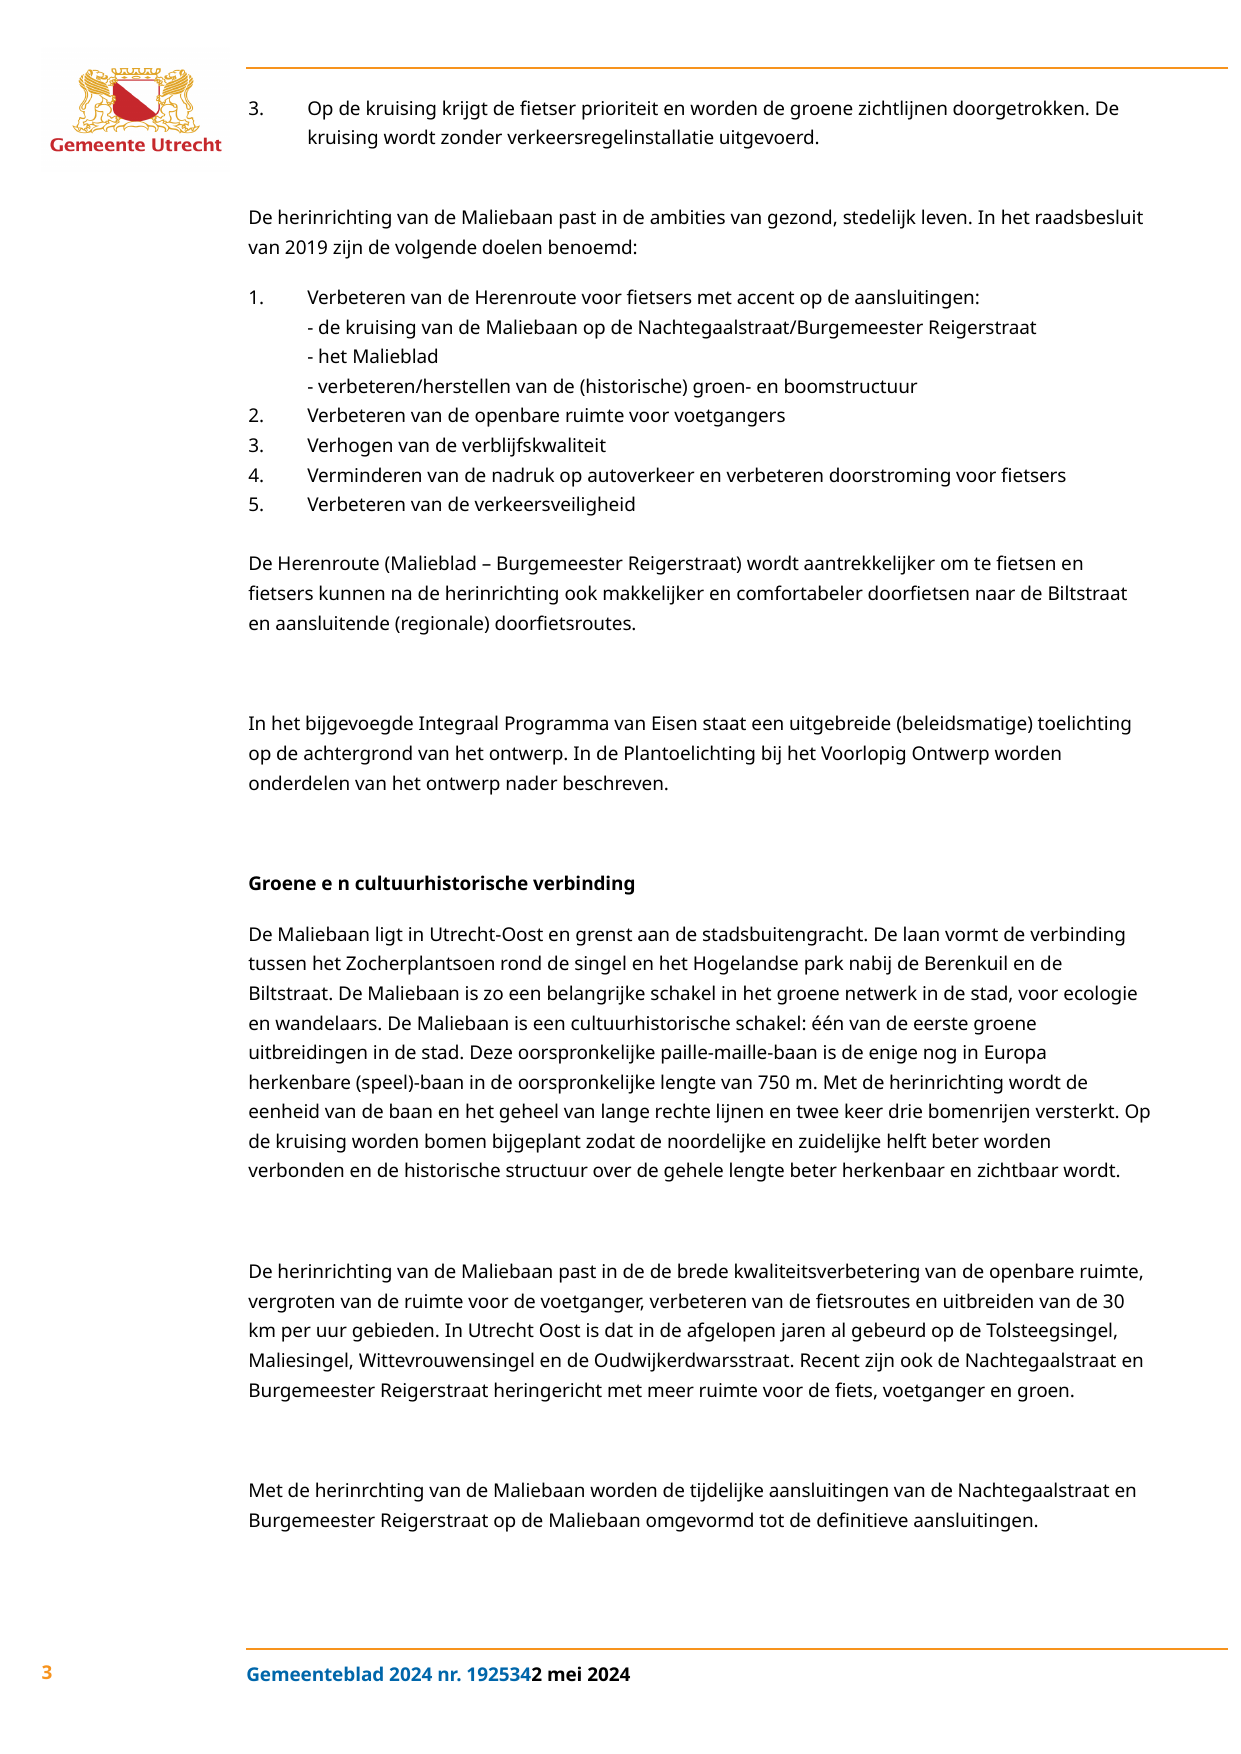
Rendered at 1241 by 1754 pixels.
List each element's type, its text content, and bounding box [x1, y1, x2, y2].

list Verminderen van de nadruk op autoverkeer en verbeteren doorstroming voor fietsers [248, 462, 1152, 488]
list Verhogen van de verblijfskwaliteit [248, 432, 1152, 458]
text De herinrichting van de Maliebaan past in de de brede kwaliteitsverbetering van de openbare ruimte, vergroten van de ruimte voor de voetganger, verbeteren van de fietsroutes en uitbreiden van de 30 km per uur gebieden. In Utrecht Oost is dat in de afgelopen jaren al gebeurd op de Tolsteegsingel, Maliesingel, Wittevrouwensingel en de Oudwijkerdwarsstraat. Recent zijn ook de Nachtegaalstraat en Burgemeester Reigerstraat heringericht met meer ruimte voor de fiets, voetganger en groen. [248, 1258, 1152, 1403]
text De herinrichting van de Maliebaan past in de ambities van gezond, stedelijk leven. In het raadsbesluit van 2019 zijn de volgende doelen benoemd: [248, 204, 1152, 260]
text Groene e n cultuurhistorische verbinding [248, 871, 1152, 896]
list Verbeteren van de Herenroute voor fietsers met accent op de aansluitingen: [248, 284, 1152, 310]
text In het bijgevoegde Integraal Programma van Eisen staat een uitgebreide (beleidsmatige) toelichting op de achtergrond van het ontwerp. In de Plantoelichting bij het Voorlopig Ontwerp worden onderdelen van het ontwerp nader beschreven. [248, 711, 1152, 796]
text De Maliebaan ligt in Utrecht-Oost en grenst aan de stadsbuitengracht. De laan vormt de verbinding tussen het Zocherplantsoen rond de singel en het Hogelandse park nabij de Berenkuil en de Biltstraat. De Maliebaan is zo een belangrijke schakel in het groene netwerk in de stad, voor ecologie en wandelaars. De Maliebaan is een cultuurhistorische schakel: één van de eerste groene uitbreidingen in de stad. Deze oorspronkelijke paille-maille-baan is de enige nog in Europa herkenbare (speel)-baan in de oorspronkelijke lengte van 750 m. Met de herinrichting wordt de eenheid van de baan en het geheel van lange rechte lijnen en twee keer drie bomenrijen versterkt. Op de kruising worden bomen bijgeplant zodat de noordelijke en zuidelijke helft beter worden verbonden en de historische structuur over de gehele lengte beter herkenbaar en zichtbaar wordt. [248, 921, 1152, 1183]
text Met de herinrchting van de Maliebaan worden de tijdelijke aansluitingen van de Nachtegaalstraat en Burgemeester Reigerstraat op de Maliebaan omgevormd tot de definitieve aansluitingen. [248, 1478, 1152, 1533]
list Op de kruising krijgt de fietser prioriteit en worden de groene zichtlijnen doorgetrokken. De kruising wordt zonder verkeersregelinstallatie uitgevoerd. [248, 95, 1152, 150]
list - verbeteren/herstellen van de (historische) groen- en boomstructuur [248, 373, 1152, 399]
list Verbeteren van de verkeersveiligheid [248, 491, 1152, 517]
text De Herenroute (Malieblad – Burgemeester Reigerstraat) wordt aantrekkelijker om te fietsen en fietsers kunnen na de herinrichting ook makkelijker en comfortabeler doorfietsen naar de Biltstraat en aansluitende (regionale) doorfietsroutes. [248, 551, 1152, 636]
list - de kruising van de Maliebaan op de Nachtegaalstraat/Burgemeester Reigerstraat [248, 314, 1152, 340]
list - het Malieblad [248, 343, 1152, 369]
picture [41, 47, 231, 172]
list Verbeteren van de openbare ruimte voor voetgangers [248, 403, 1152, 428]
